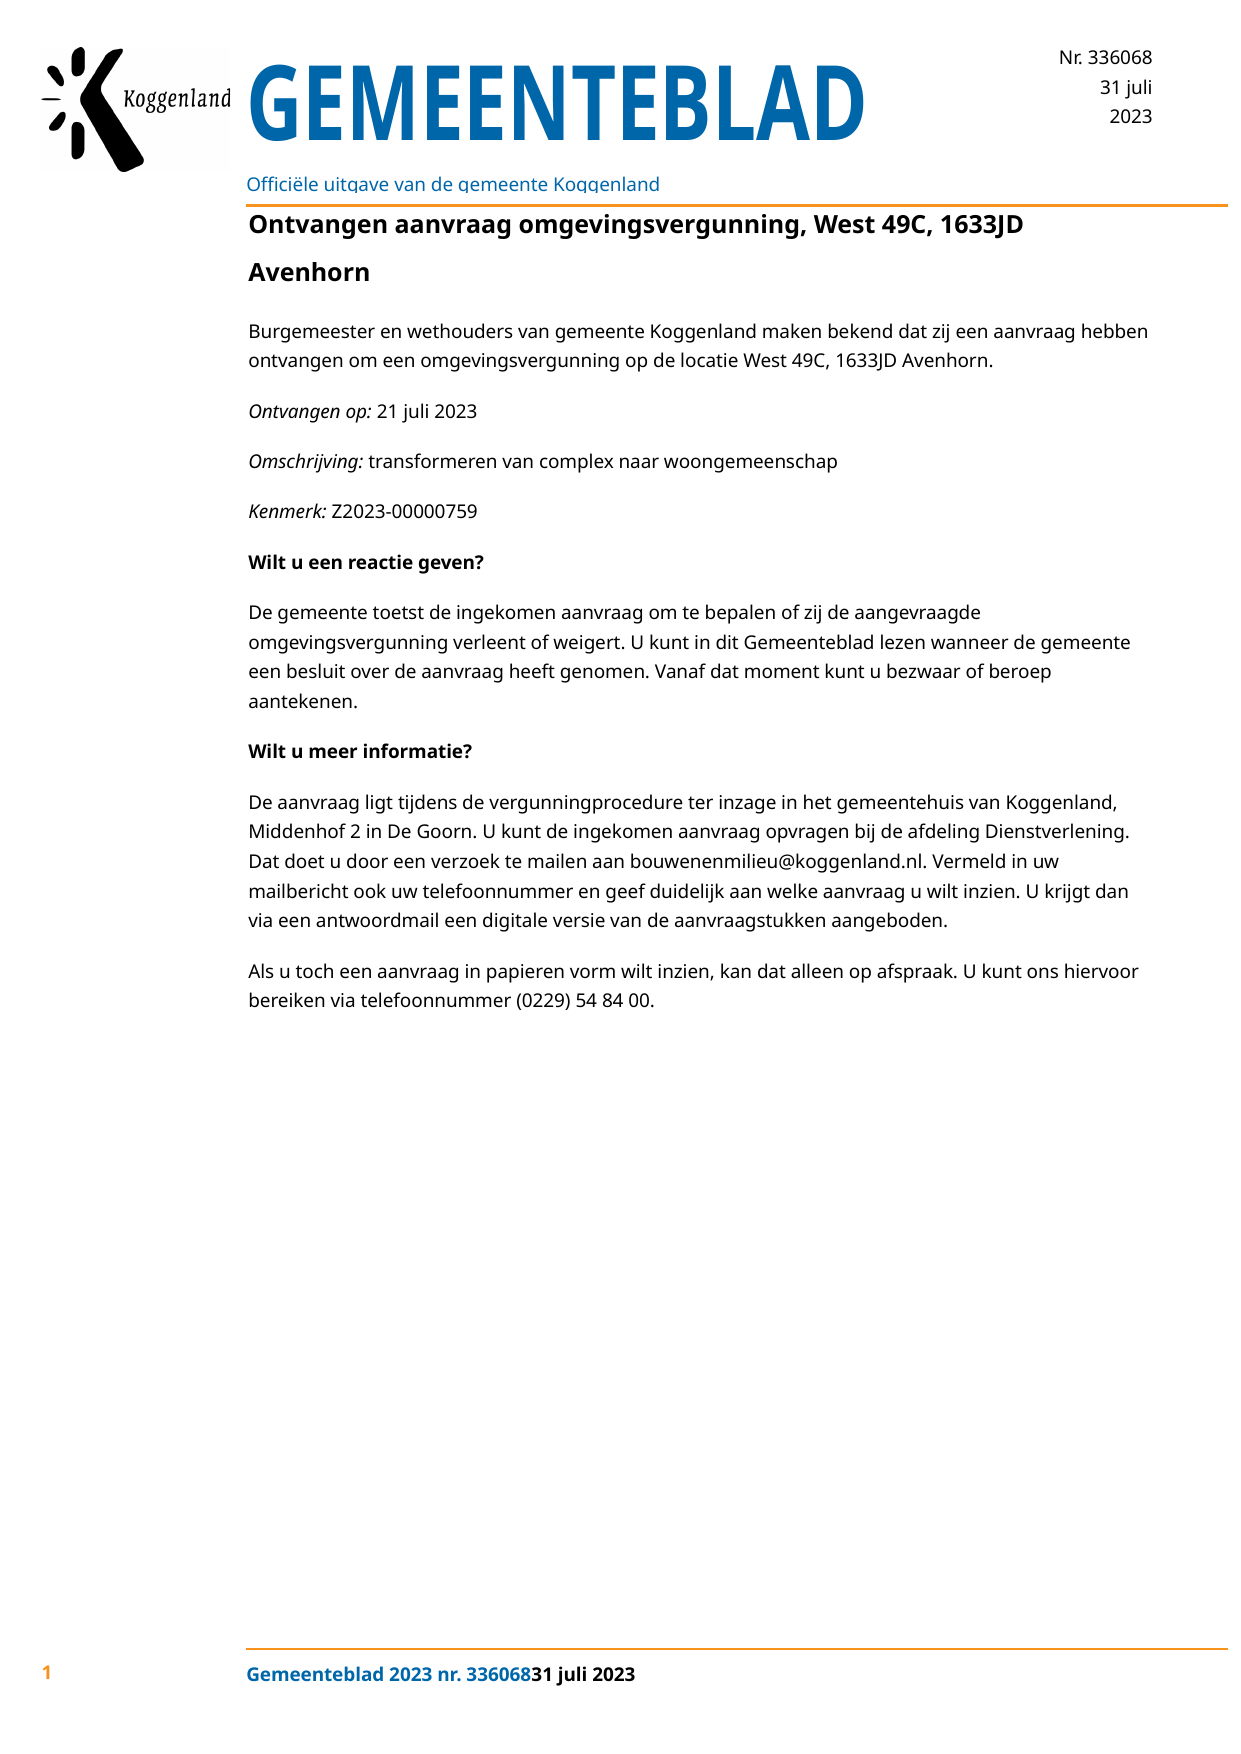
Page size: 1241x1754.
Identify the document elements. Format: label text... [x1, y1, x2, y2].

text Wilt u een reactie geven? [248, 549, 1152, 575]
text Omschrijving: transformeren van complex naar woongemeenschap [248, 448, 1152, 474]
text De gemeente toetst de ingekomen aanvraag om te bepalen of zij de aangevraagde omgevingsvergunning verleent of weigert. U kunt in dit Gemeenteblad lezen wanneer de gemeente een besluit over de aanvraag heeft genomen. Vanaf dat moment kunt u bezwaar of beroep aantekenen. [248, 599, 1152, 714]
text Ontvangen aanvraag omgevingsvergunning, West 49C, 1633JD Avenhorn [248, 207, 1152, 288]
text Kenmerk: Z2023-00000759 [248, 499, 1152, 524]
text De aanvraag ligt tijdens de vergunningprocedure ter inzage in het gemeentehuis van Koggenland, Middenhof 2 in De Goorn. U kunt de ingekomen aanvraag opvragen bij de afdeling Dienstverlening. Dat doet u door een verzoek te mailen aan bouwenenmilieu@koggenland.nl. Vermeld in uw mailbericht ook uw telefoonnummer en geef duidelijk aan welke aanvraag u wilt inzien. U krijgt dan via een antwoordmail een digitale versie van de aanvraagstukken aangeboden. [248, 789, 1152, 933]
picture [41, 47, 231, 172]
text Ontvangen op: 21 juli 2023 [248, 398, 1152, 424]
text Wilt u meer informatie? [248, 739, 1152, 764]
text Als u toch een aanvraag in papieren vorm wilt inzien, kan dat alleen op afspraak. U kunt ons hiervoor bereiken via telefoonnummer (0229) 54 84 00. [248, 958, 1152, 1013]
text Burgemeester en wethouders van gemeente Koggenland maken bekend dat zij een aanvraag hebben ontvangen om een omgevingsvergunning op de locatie West 49C, 1633JD Avenhorn. [248, 318, 1152, 373]
